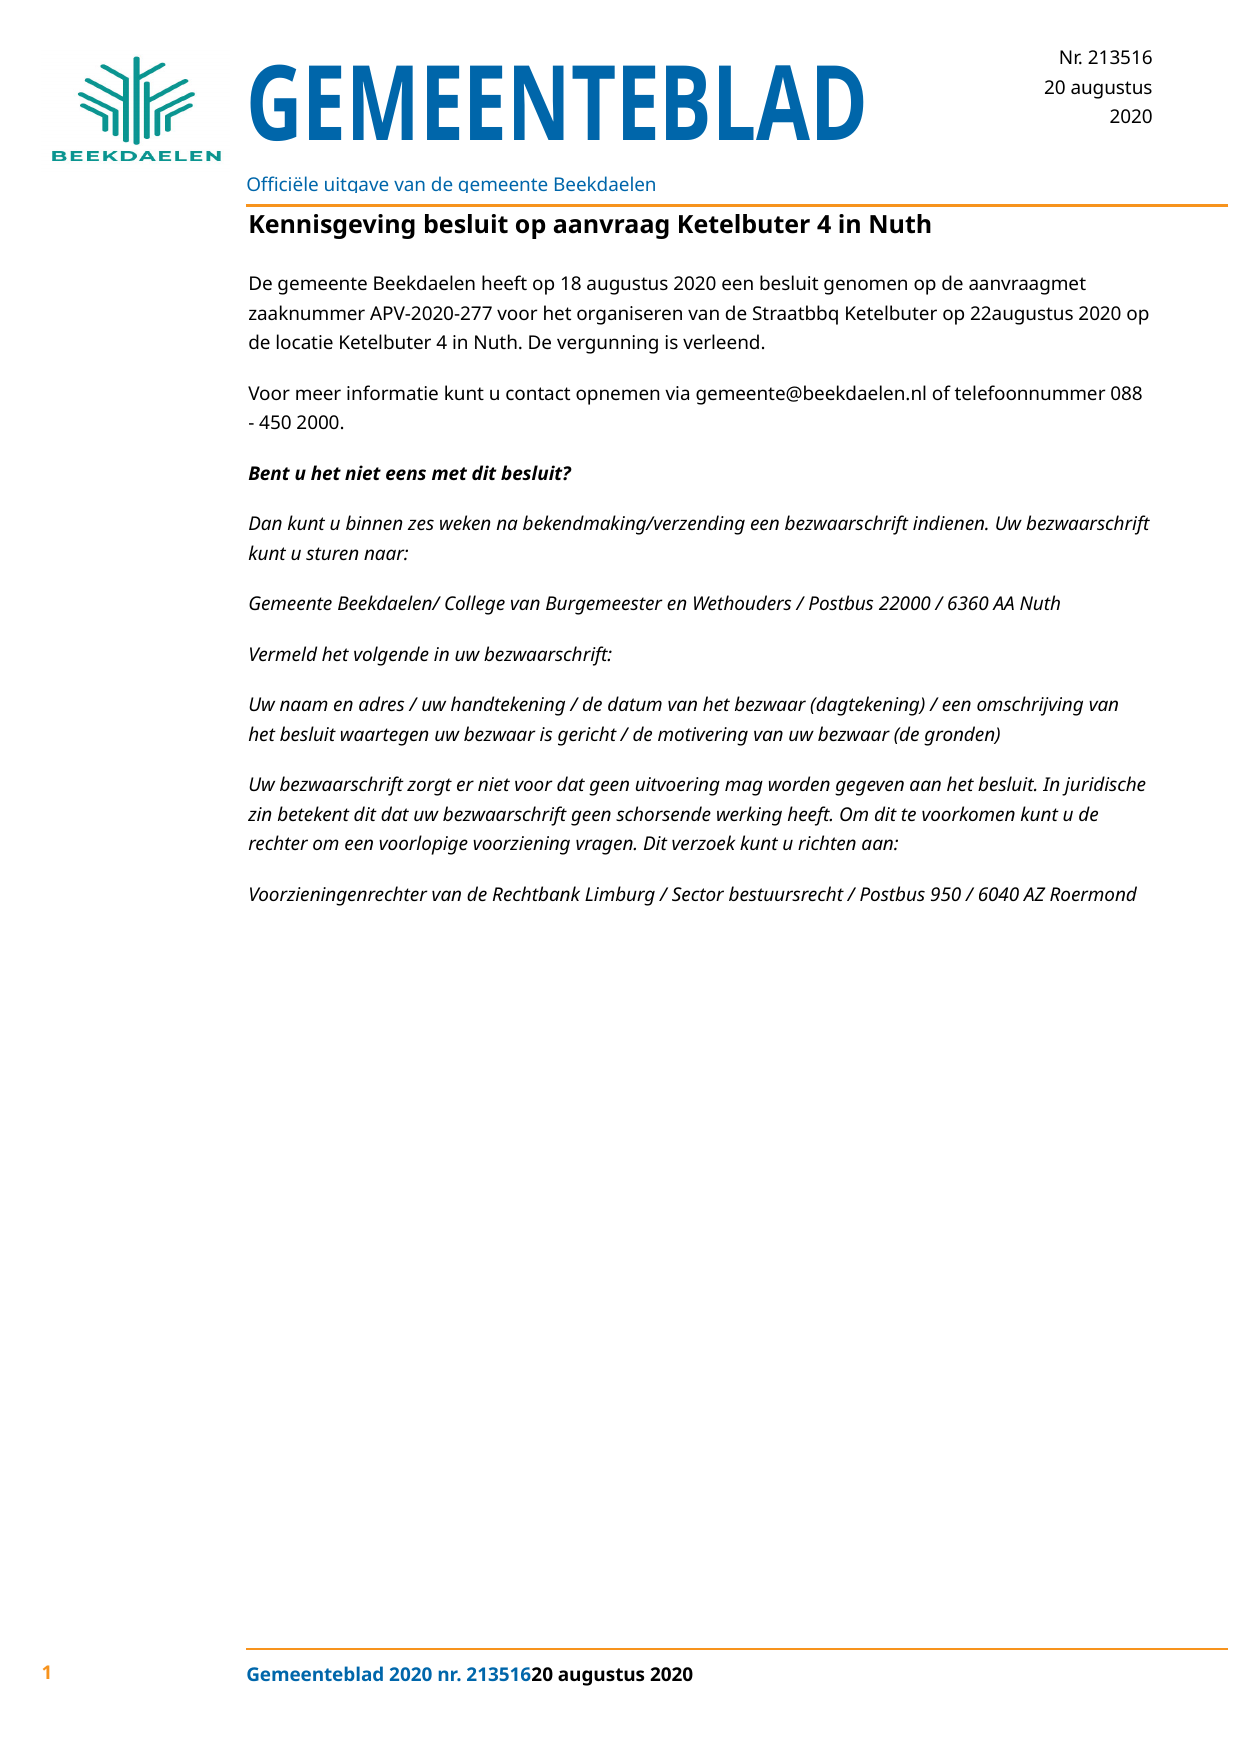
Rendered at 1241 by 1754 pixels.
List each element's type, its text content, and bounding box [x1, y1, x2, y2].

text De gemeente Beekdaelen heeft op 18 augustus 2020 een besluit genomen op de aanvraagmet zaaknummer APV-2020-277 voor het organiseren van de Straatbbq Ketelbuter op 22augustus 2020 op de locatie Ketelbuter 4 in Nuth. De vergunning is verleend. [248, 270, 1152, 355]
text Bent u het niet eens met dit besluit? [248, 460, 1152, 486]
text Uw bezwaarschrift zorgt er niet voor dat geen uitvoering mag worden gegeven aan het besluit. In juridische zin betekent dit dat uw bezwaarschrift geen schorsende werking heeft. Om dit te voorkomen kunt u de rechter om een voorlopige voorziening vragen. Dit verzoek kunt u richten aan: [248, 771, 1152, 856]
text Uw naam en adres / uw handtekening / de datum van het bezwaar (dagtekening) / een omschrijving van het besluit waartegen uw bezwaar is gericht / de motivering van uw bezwaar (de gronden) [248, 691, 1152, 746]
text Voorzieningenrechter van de Rechtbank Limburg / Sector bestuursrecht / Postbus 950 / 6040 AZ Roermond [248, 881, 1152, 906]
text Kennisgeving besluit op aanvraag Ketelbuter 4 in Nuth [248, 207, 1152, 241]
text Dan kunt u binnen zes weken na bekendmaking/verzending een bezwaarschrift indienen. Uw bezwaarschrift kunt u sturen naar: [248, 510, 1152, 566]
text Voor meer informatie kunt u contact opnemen via gemeente@beekdaelen.nl of telefoonnummer 088 - 450 2000. [248, 380, 1152, 435]
picture [41, 47, 231, 172]
text Gemeente Beekdaelen/ College van Burgemeester en Wethouders / Postbus 22000 / 6360 AA Nuth [248, 590, 1152, 616]
text Vermeld het volgende in uw bezwaarschrift: [248, 641, 1152, 666]
